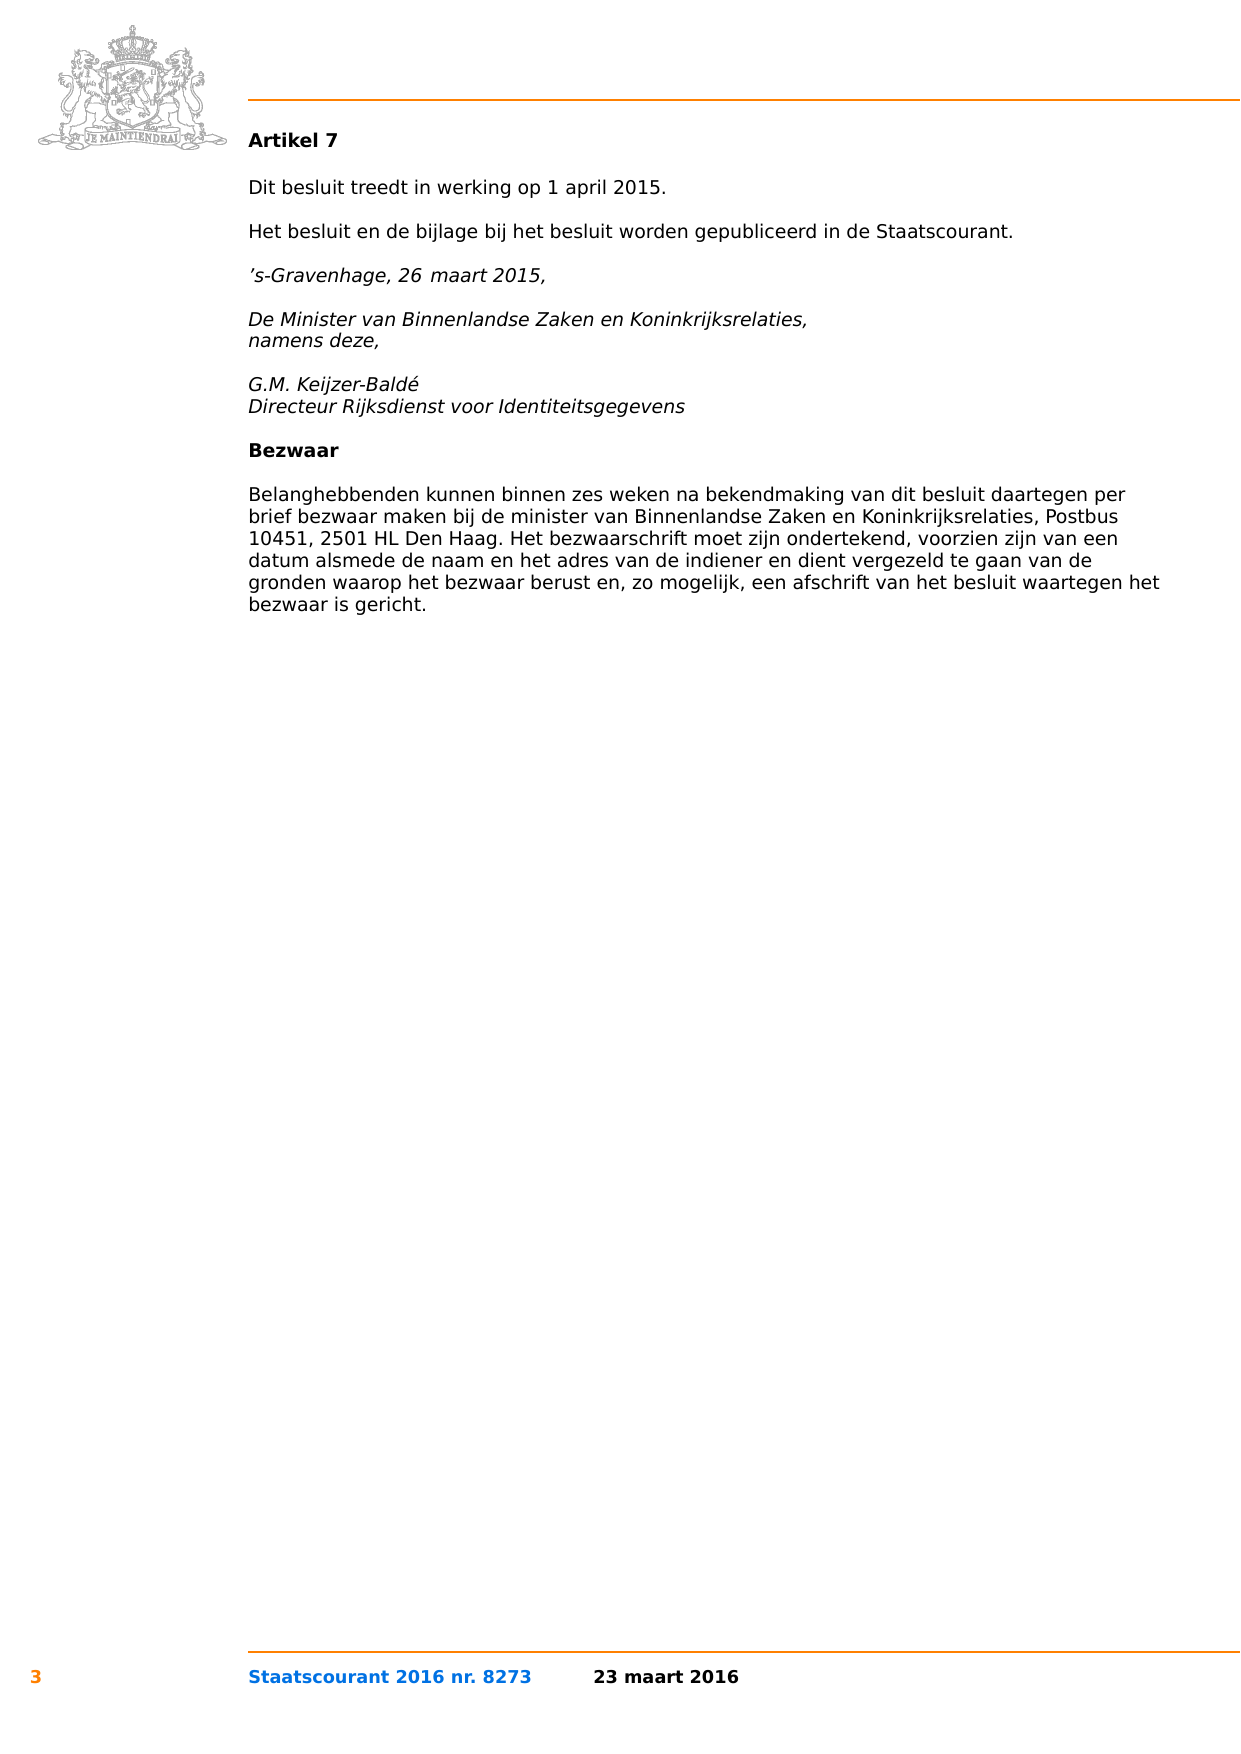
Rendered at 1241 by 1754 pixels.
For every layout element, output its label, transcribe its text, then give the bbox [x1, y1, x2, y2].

text Belanghebbenden kunnen binnen zes weken na bekendmaking van dit besluit daartegen per brief bezwaar maken bij de minister van Binnenlandse Zaken en Koninkrijksrelaties, Postbus 10451, 2501 HL Den Haag. Het bezwaarschrift moet zijn ondertekend, voorzien zijn van een datum alsmede de naam en het adres van de indiener en dient vergezeld te gaan van de gronden waarop het bezwaar berust en, zo mogelijk, een afschrift van het besluit waartegen het bezwaar is gericht. [248, 484, 1163, 616]
text Bezwaar [248, 440, 1163, 462]
text De Minister van Binnenlandse Zaken en Koninkrijksrelaties, namens deze, G.M. Keijzer-Baldé Directeur Rijksdienst voor Identiteitsgegevens [248, 308, 1163, 418]
text ’s-Gravenhage, 26 maart 2015, [248, 264, 1163, 287]
text Dit besluit treedt in werking op 1 april 2015. [248, 177, 1163, 199]
subtitle Artikel 7 [248, 130, 1163, 152]
picture [38, 25, 227, 150]
text Het besluit en de bijlage bij het besluit worden gepubliceerd in de Staatscourant. [248, 221, 1163, 243]
